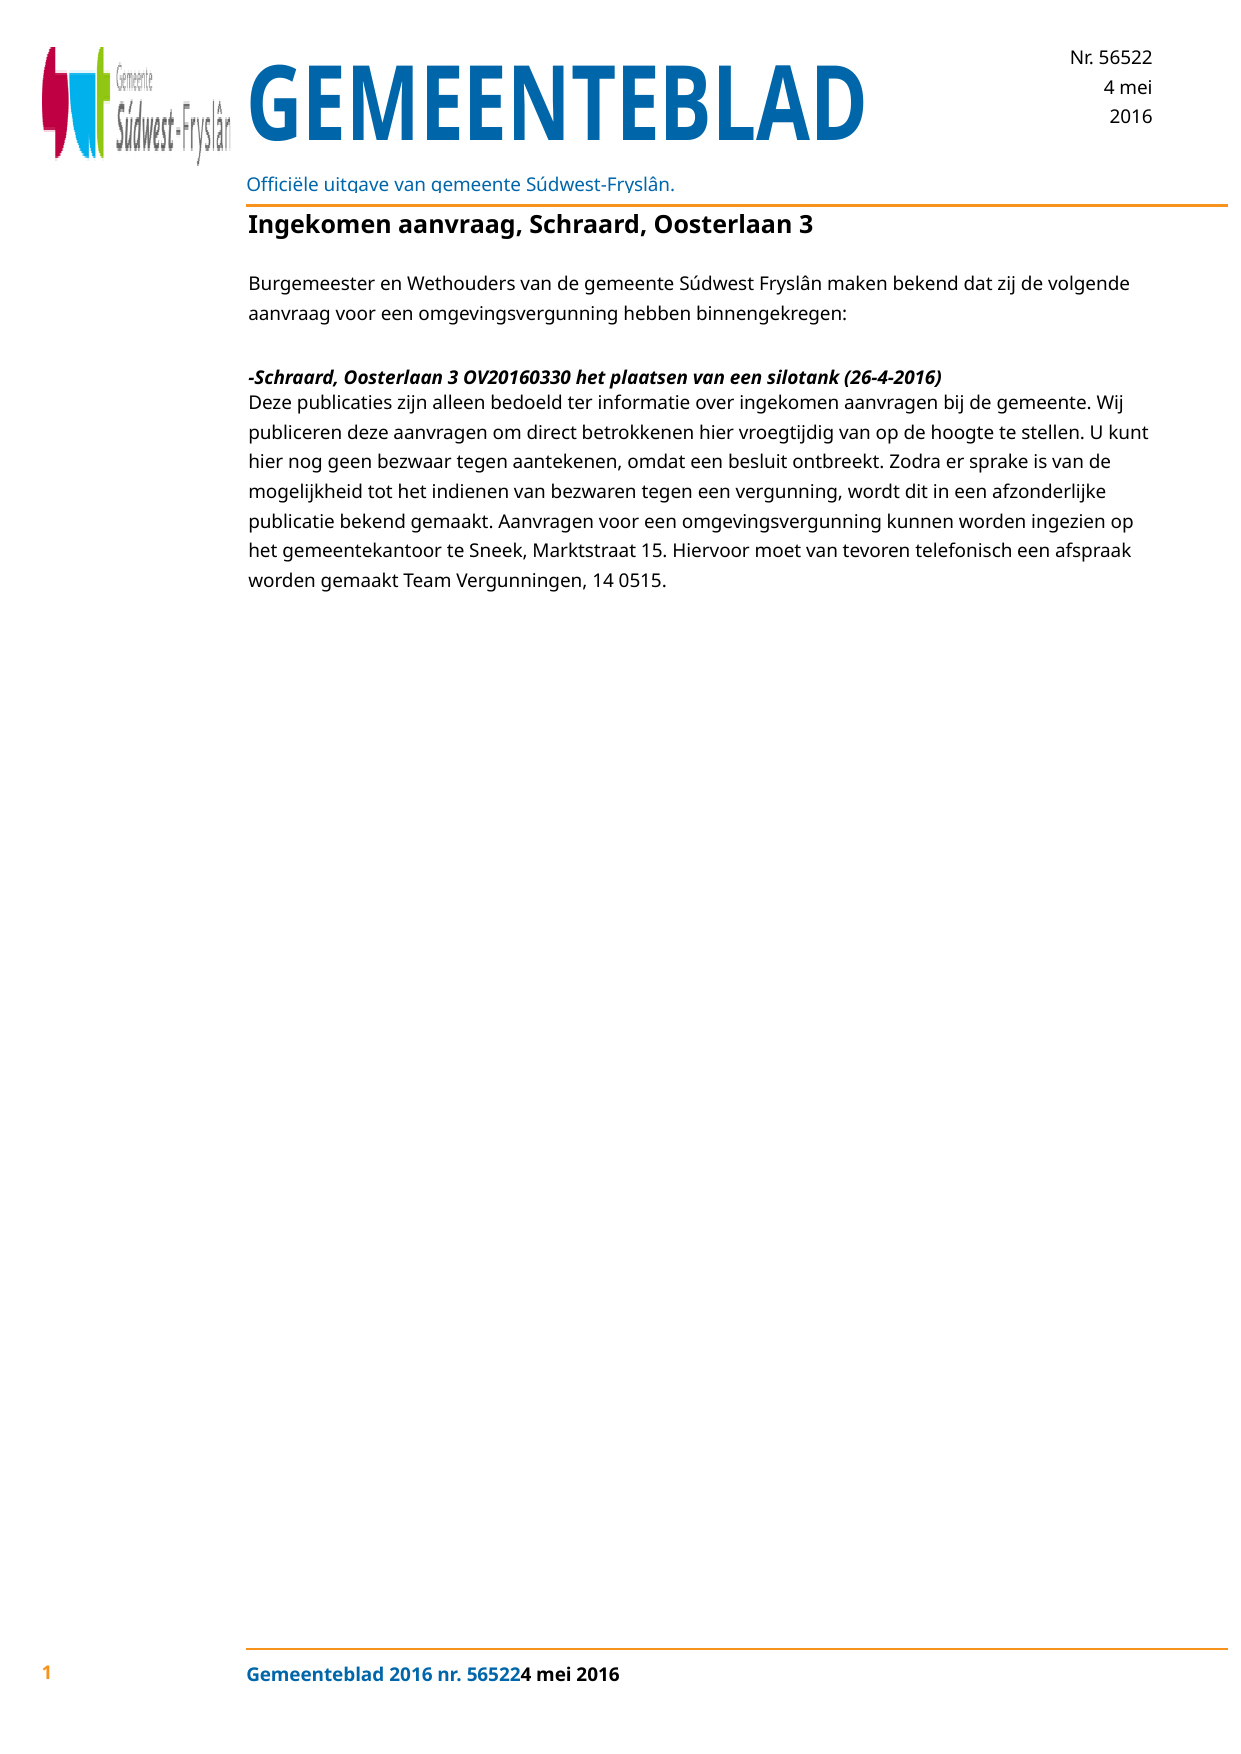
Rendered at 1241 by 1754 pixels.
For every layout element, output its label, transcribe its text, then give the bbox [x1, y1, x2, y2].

text Burgemeester en Wethouders van de gemeente Súdwest Fryslân maken bekend dat zij de volgende aanvraag voor een omgevingsvergunning hebben binnengekregen: [248, 270, 1152, 326]
text Deze publicaties zijn alleen bedoeld ter informatie over ingekomen aanvragen bij de gemeente. Wij publiceren deze aanvragen om direct betrokkenen hier vroegtijdig van op de hoogte te stellen. U kunt hier nog geen bezwaar tegen aantekenen, omdat een besluit ontbreekt. Zodra er sprake is van de mogelijkheid tot het indienen van bezwaren tegen een vergunning, wordt dit in een afzonderlijke publicatie bekend gemaakt. Aanvragen voor een omgevingsvergunning kunnen worden ingezien op het gemeentekantoor te Sneek, Marktstraat 15. Hiervoor moet van tevoren telefonisch een afspraak worden gemaakt Team Vergunningen, 14 0515. [248, 389, 1152, 593]
picture [41, 47, 231, 172]
text -Schraard, Oosterlaan 3 OV20160330 het plaatsen van een silotank (26-4-2016) [248, 364, 1152, 389]
text Ingekomen aanvraag, Schraard, Oosterlaan 3 [248, 207, 1152, 241]
